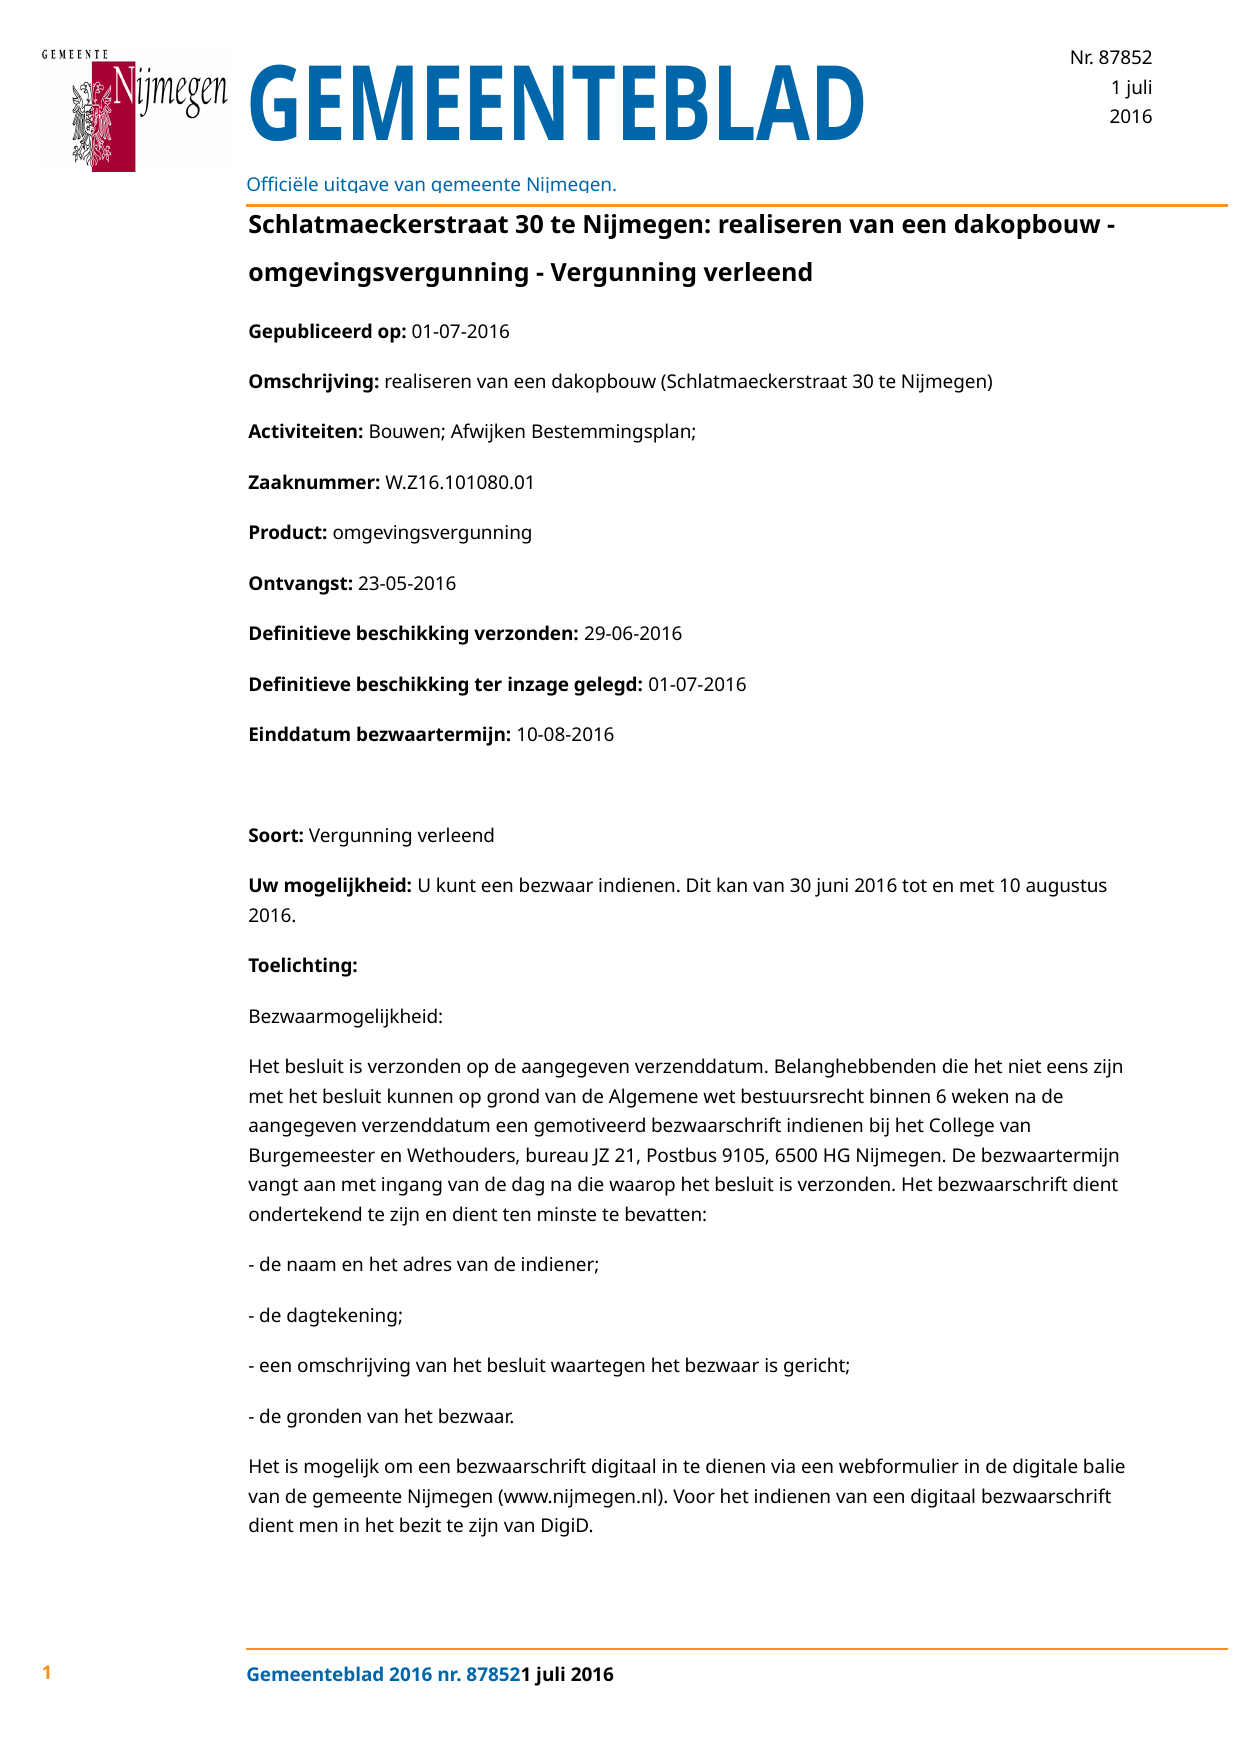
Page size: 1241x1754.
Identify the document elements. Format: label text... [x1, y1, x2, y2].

text Definitieve beschikking ter inzage gelegd: 01-07-2016 [248, 671, 1152, 697]
text Het is mogelijk om een bezwaarschrift digitaal in te dienen via een webformulier in de digitale balie van de gemeente Nijmegen (www.nijmegen.nl). Voor het indienen van een digitaal bezwaarschrift dient men in het bezit te zijn van DigiD. [248, 1453, 1152, 1538]
text Uw mogelijkheid: U kunt een bezwaar indienen. Dit kan van 30 juni 2016 tot en met 10 augustus 2016. [248, 872, 1152, 928]
text - de dagtekening; [248, 1302, 1152, 1328]
text - een omschrijving van het besluit waartegen het bezwaar is gericht; [248, 1352, 1152, 1378]
picture [41, 47, 231, 172]
text Gepubliceerd op: 01-07-2016 [248, 318, 1152, 344]
text Definitieve beschikking verzonden: 29-06-2016 [248, 620, 1152, 646]
text Omschrijving: realiseren van een dakopbouw (Schlatmaeckerstraat 30 te Nijmegen) [248, 368, 1152, 394]
text Ontvangst: 23-05-2016 [248, 570, 1152, 596]
text Het besluit is verzonden op de aangegeven verzenddatum. Belanghebbenden die het niet eens zijn met het besluit kunnen op grond van de Algemene wet bestuursrecht binnen 6 weken na de aangegeven verzenddatum een gemotiveerd bezwaarschrift indienen bij het College van Burgemeester en Wethouders, bureau JZ 21, Postbus 9105, 6500 HG Nijmegen. De bezwaartermijn vangt aan met ingang van de dag na die waarop het besluit is verzonden. Het bezwaarschrift dient ondertekend te zijn en dient ten minste te bevatten: [248, 1053, 1152, 1227]
text - de naam en het adres van de indiener; [248, 1252, 1152, 1277]
text Soort: Vergunning verleend [248, 822, 1152, 848]
text - de gronden van het bezwaar. [248, 1403, 1152, 1429]
text Zaaknummer: W.Z16.101080.01 [248, 469, 1152, 495]
text Einddatum bezwaartermijn: 10-08-2016 [248, 721, 1152, 747]
text Product: omgevingsvergunning [248, 519, 1152, 545]
text Bezwaarmogelijkheid: [248, 1003, 1152, 1029]
text Schlatmaeckerstraat 30 te Nijmegen: realiseren van een dakopbouw - omgevingsvergunning - Vergunning verleend [248, 207, 1152, 288]
text Activiteiten: Bouwen; Afwijken Bestemmingsplan; [248, 419, 1152, 444]
text Toelichting: [248, 952, 1152, 978]
